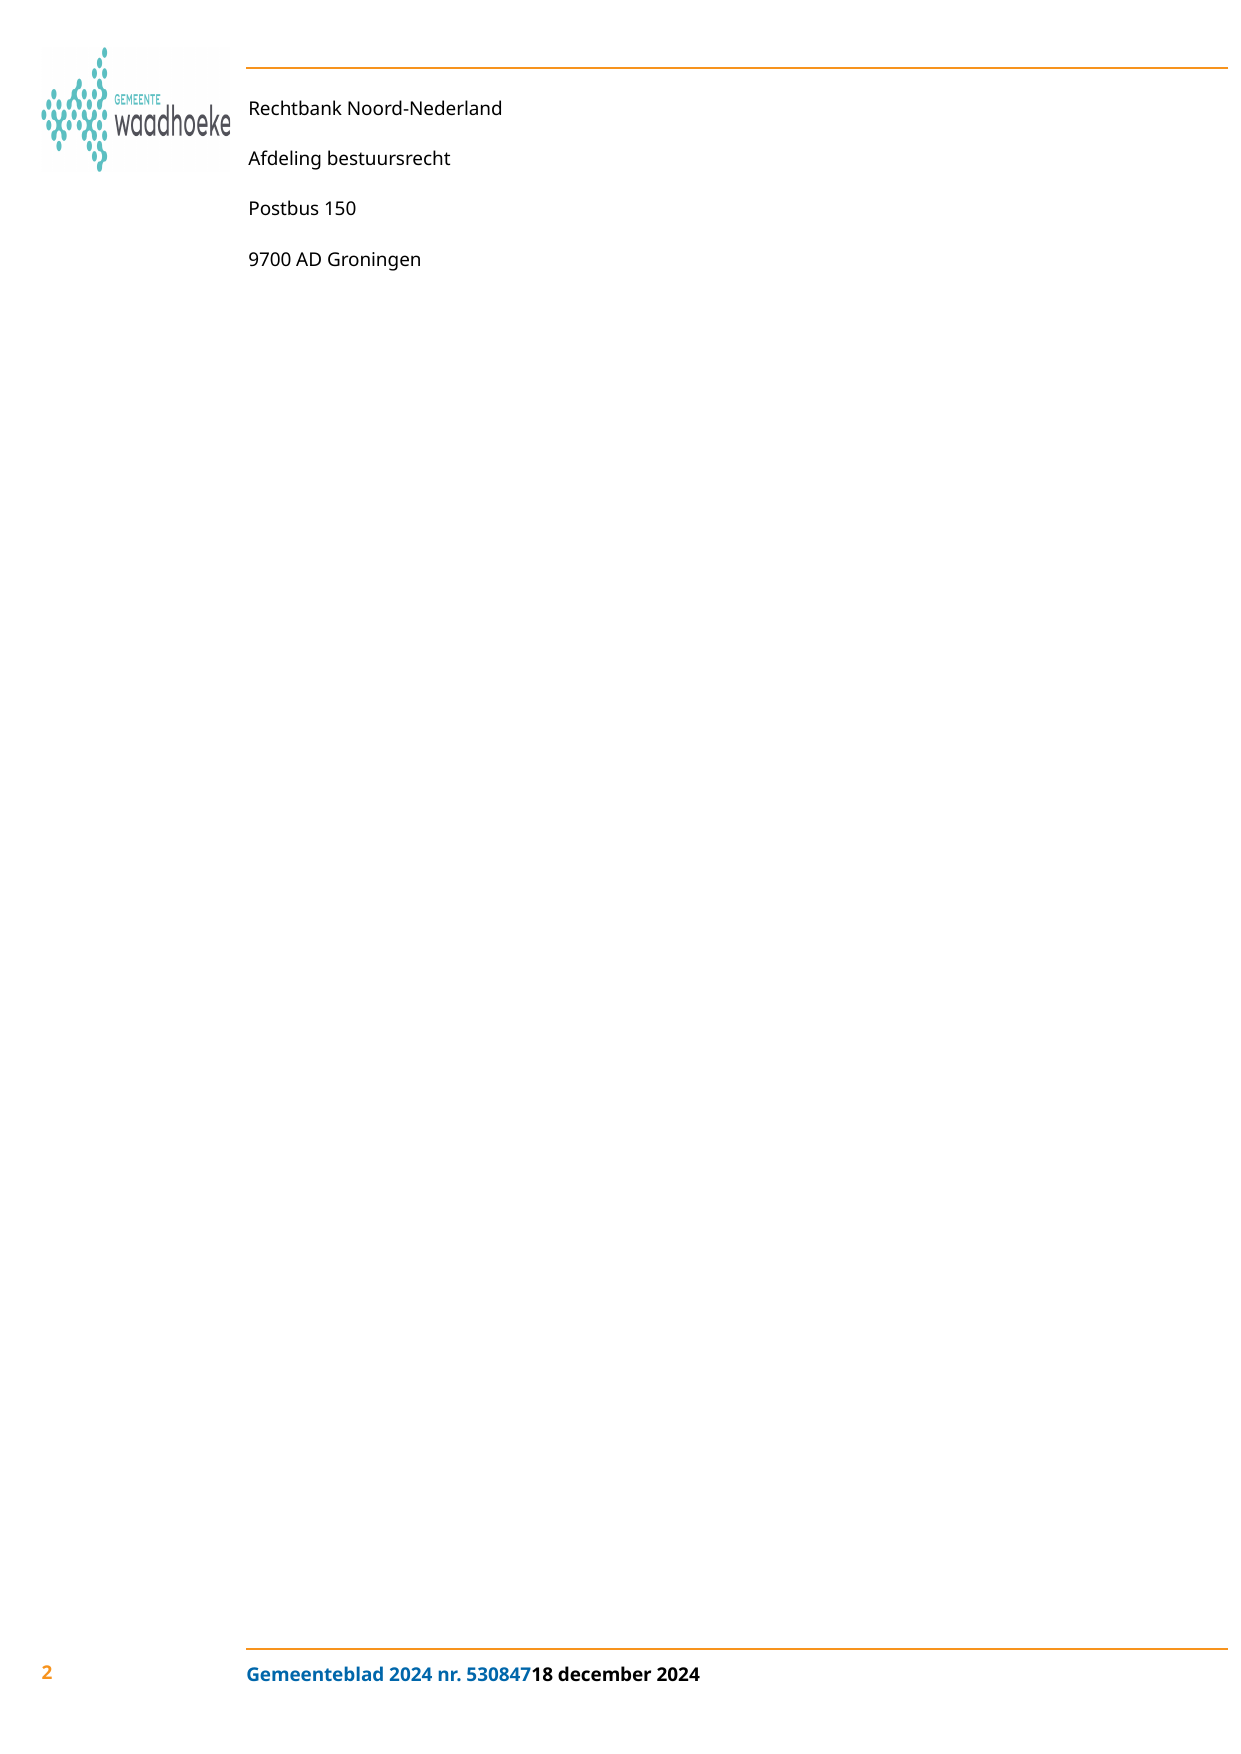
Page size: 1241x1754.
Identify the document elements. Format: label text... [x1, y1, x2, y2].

picture [41, 47, 231, 172]
text Afdeling bestuursrecht [248, 145, 1152, 171]
text 9700 AD Groningen [248, 246, 1152, 272]
text Rechtbank Noord-Nederland [248, 95, 1152, 121]
text Postbus 150 [248, 196, 1152, 221]
